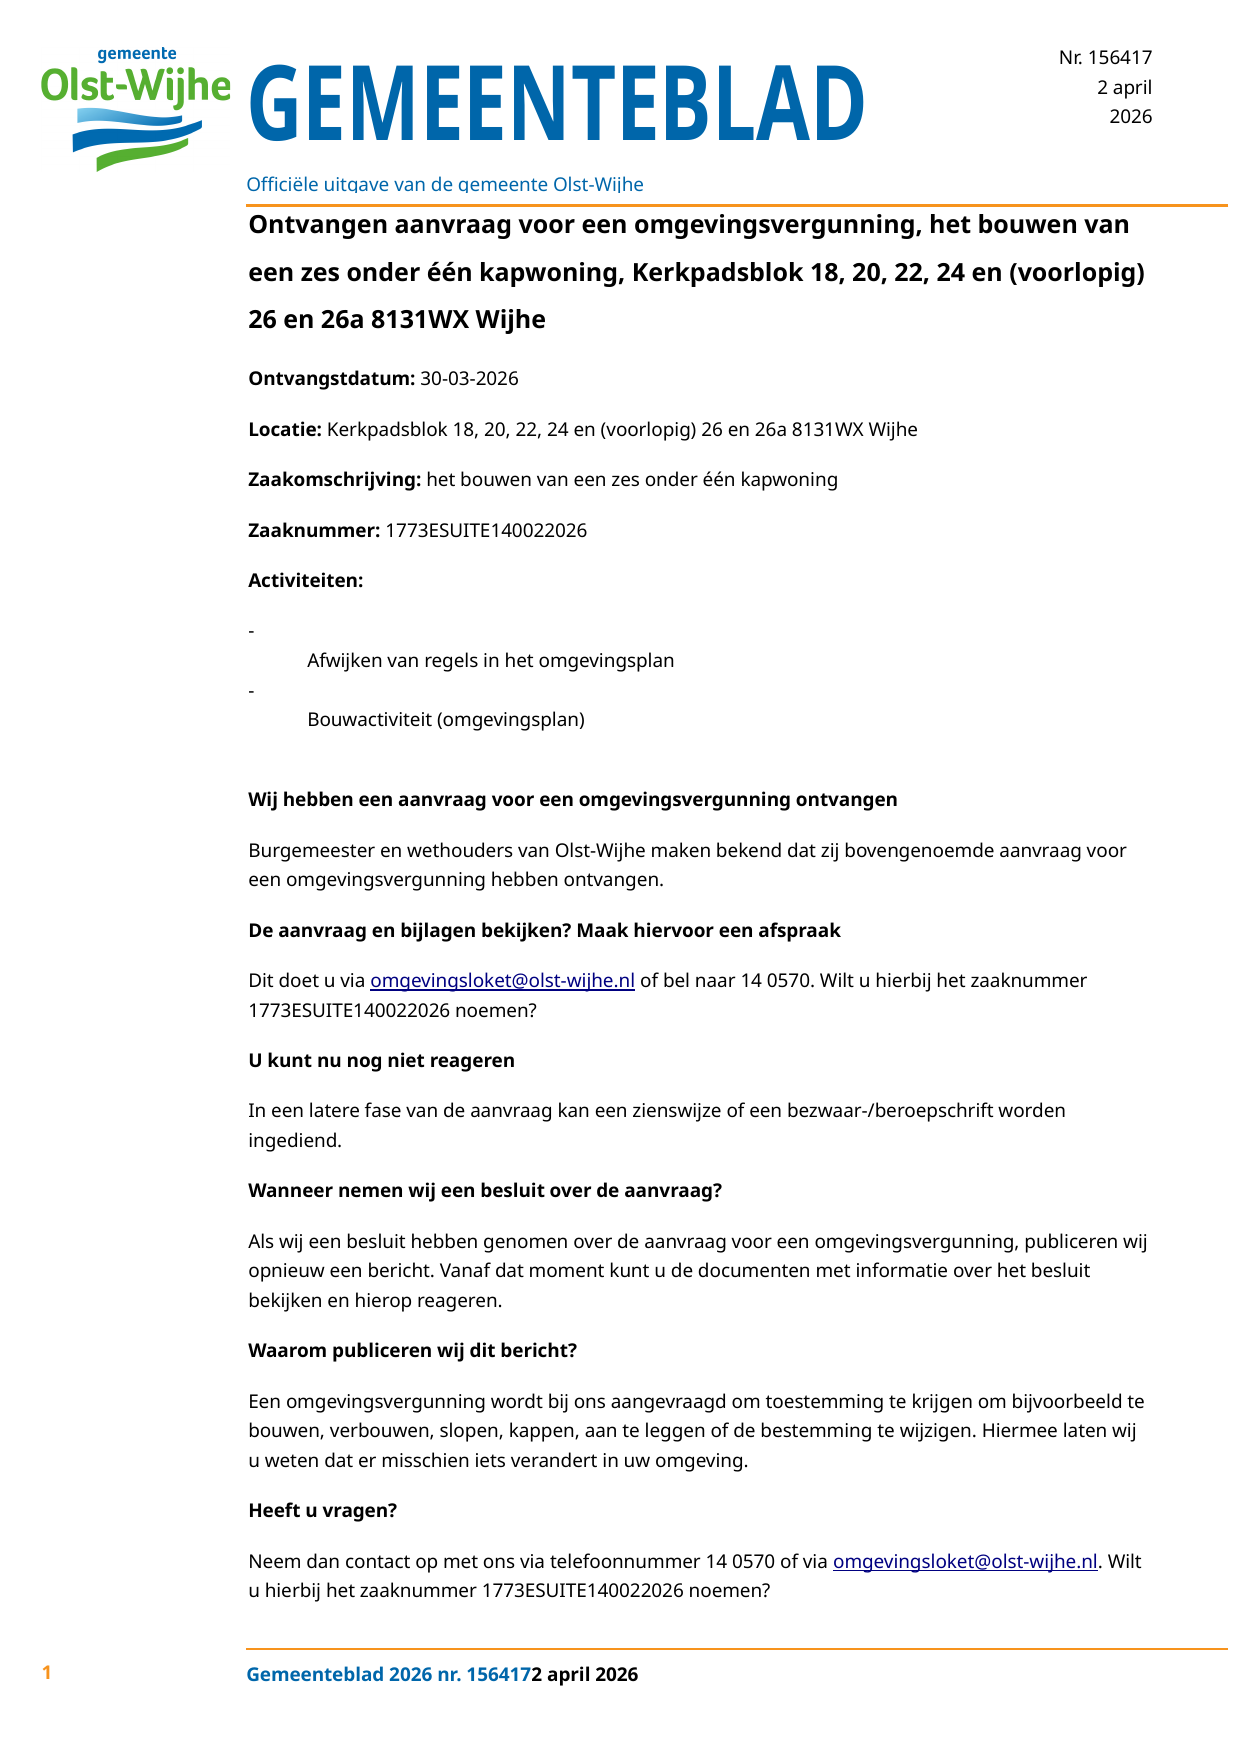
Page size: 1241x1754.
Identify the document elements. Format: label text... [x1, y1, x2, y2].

text Een omgevingsvergunning wordt bij ons aangevraagd om toestemming te krijgen om bijvoorbeeld te bouwen, verbouwen, slopen, kappen, aan te leggen of de bestemming te wijzigen. Hiermee laten wij u weten dat er misschien iets verandert in uw omgeving. [248, 1388, 1152, 1473]
text U kunt nu nog niet reageren [248, 1047, 1152, 1073]
text Ontvangen aanvraag voor een omgevingsvergunning, het bouwen van een zes onder één kapwoning, Kerkpadsblok 18, 20, 22, 24 en (voorlopig) 26 en 26a 8131WX Wijhe [248, 207, 1152, 336]
text Wij hebben een aanvraag voor een omgevingsvergunning ontvangen [248, 786, 1152, 812]
text Burgemeester en wethouders van Olst-Wijhe maken bekend dat zij bovengenoemde aanvraag voor een omgevingsvergunning hebben ontvangen. [248, 837, 1152, 892]
list Bouwactiviteit (omgevingsplan) [248, 706, 1152, 732]
text De aanvraag en bijlagen bekijken? Maak hiervoor een afspraak [248, 917, 1152, 942]
list Afwijken van regels in het omgevingsplan [248, 647, 1152, 673]
text Locatie: Kerkpadsblok 18, 20, 22, 24 en (voorlopig) 26 en 26a 8131WX Wijhe [248, 416, 1152, 442]
text Ontvangstdatum: 30-03-2026 [248, 366, 1152, 391]
text In een latere fase van de aanvraag kan een zienswijze of een bezwaar-/beroepschrift worden ingediend. [248, 1098, 1152, 1153]
text Heeft u vragen? [248, 1498, 1152, 1523]
text Zaakomschrijving: het bouwen van een zes onder één kapwoning [248, 466, 1152, 492]
text Neem dan contact op met ons via telefoonnummer 14 0570 of via omgevingsloket@olst-wijhe.nl. Wilt u hierbij het zaaknummer 1773ESUITE140022026 noemen? [248, 1548, 1152, 1603]
text Activiteiten: [248, 567, 1152, 593]
text Als wij een besluit hebben genomen over de aanvraag voor een omgevingsvergunning, publiceren wij opnieuw een bericht. Vanaf dat moment kunt u de documenten met informatie over het besluit bekijken en hierop reageren. [248, 1228, 1152, 1313]
text Waarom publiceren wij dit bericht? [248, 1338, 1152, 1363]
text Zaaknummer: 1773ESUITE140022026 [248, 517, 1152, 542]
picture [41, 47, 231, 172]
text Wanneer nemen wij een besluit over de aanvraag? [248, 1178, 1152, 1203]
text Dit doet u via omgevingsloket@olst-wijhe.nl of bel naar 14 0570. Wilt u hierbij het zaaknummer 1773ESUITE140022026 noemen? [248, 967, 1152, 1022]
